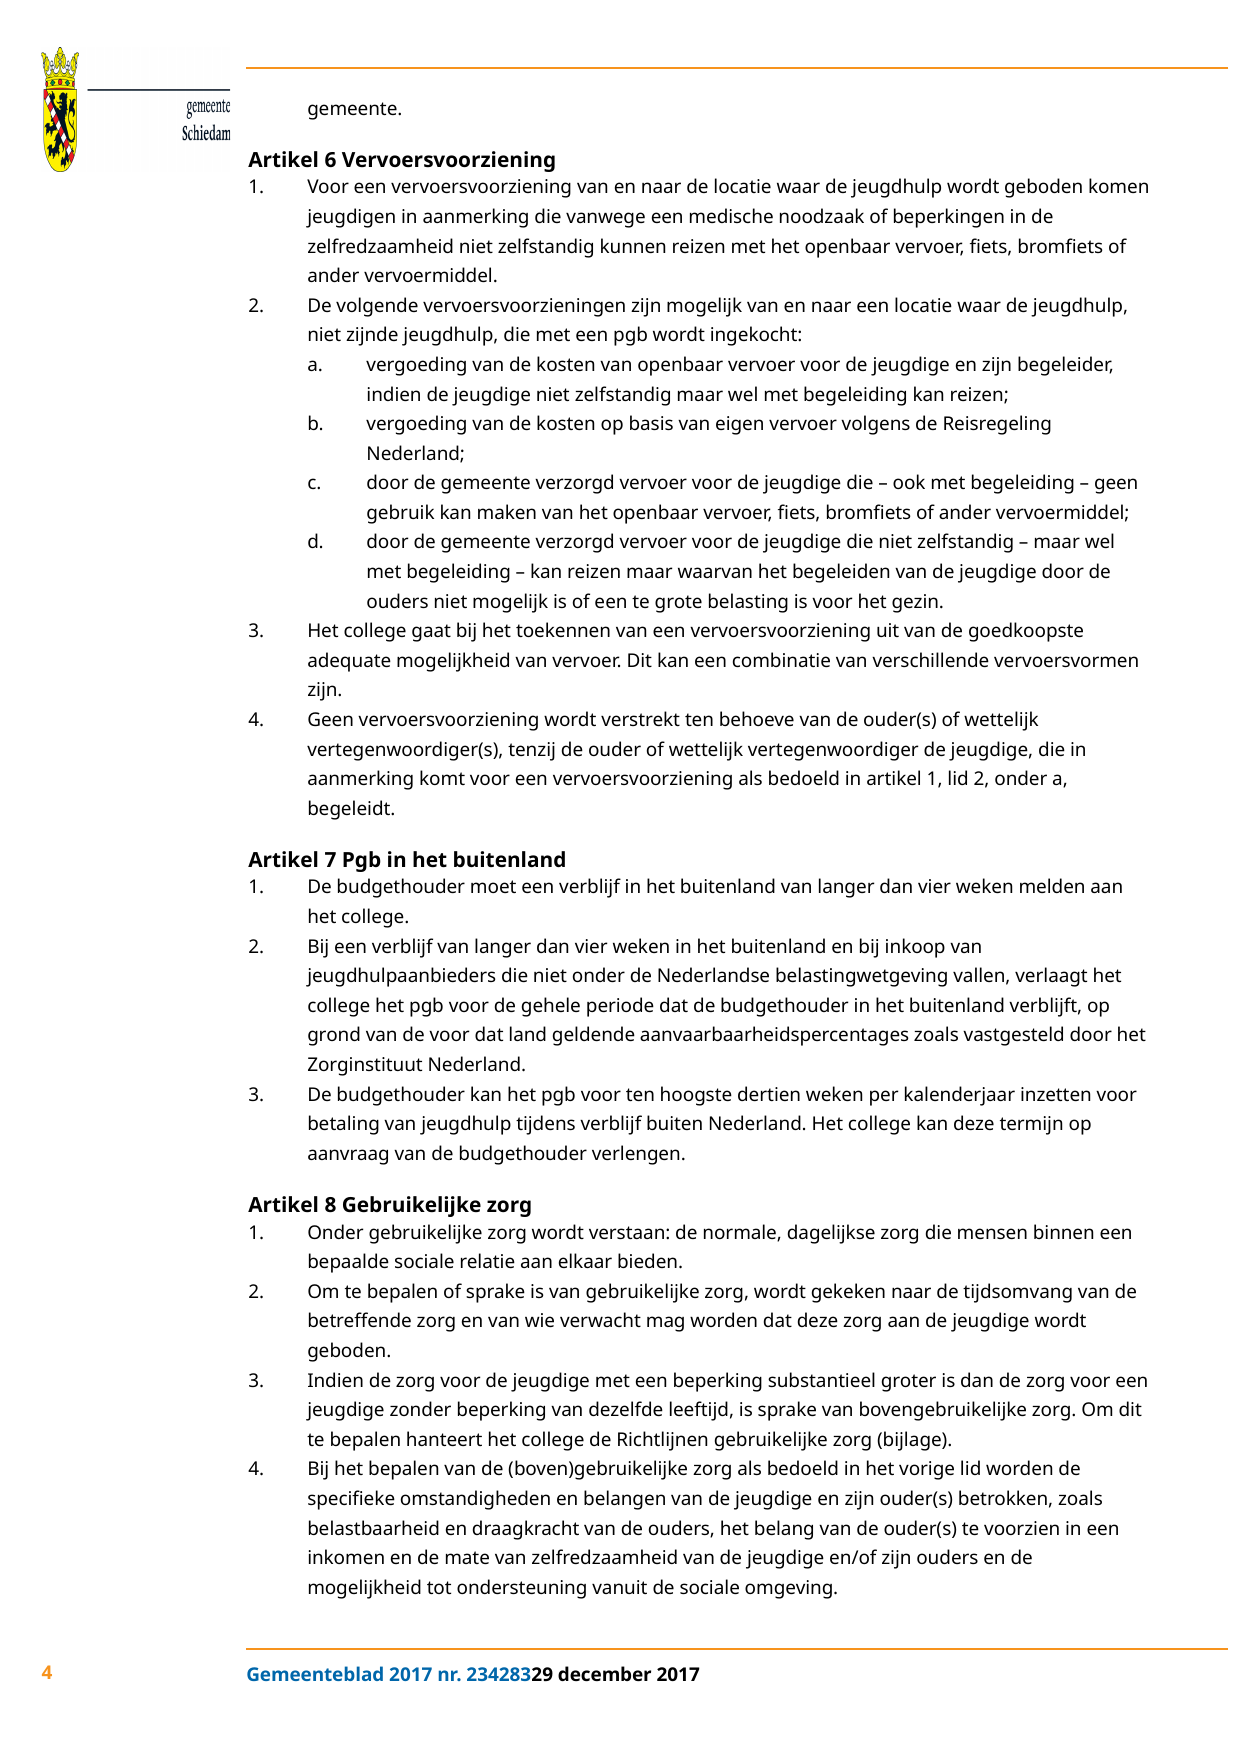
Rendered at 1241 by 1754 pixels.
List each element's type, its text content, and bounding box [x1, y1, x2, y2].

list Indien de zorg voor de jeugdige met een beperking substantieel groter is dan de zorg voor een jeugdige zonder beperking van dezelfde leeftijd, is sprake van bovengebruikelijke zorg. Om dit te bepalen hanteert het college de Richtlijnen gebruikelijke zorg (bijlage). [248, 1367, 1152, 1452]
list Het college gaat bij het toekennen van een vervoersvoorziening uit van de goedkoopste adequate mogelijkheid van vervoer. Dit kan een combinatie van verschillende vervoersvormen zijn. [248, 617, 1152, 702]
list De budgethouder moet een verblijf in het buitenland van langer dan vier weken melden aan het college. [248, 874, 1152, 929]
list De volgende vervoersvoorzieningen zijn mogelijk van en naar een locatie waar de jeugdhulp, niet zijnde jeugdhulp, die met een pgb wordt ingekocht: [248, 292, 1152, 347]
text Artikel 6 Vervoersvoorziening [248, 145, 1152, 174]
list Geen vervoersvoorziening wordt verstrekt ten behoeve van de ouder(s) of wettelijk vertegenwoordiger(s), tenzij de ouder of wettelijk vertegenwoordiger de jeugdige, die in aanmerking komt voor een vervoersvoorziening als bedoeld in artikel 1, lid 2, onder a, begeleidt. [248, 706, 1152, 821]
list Voor een vervoersvoorziening van en naar de locatie waar de jeugdhulp wordt geboden komen jeugdigen in aanmerking die vanwege een medische noodzaak of beperkingen in de zelfredzaamheid niet zelfstandig kunnen reizen met het openbaar vervoer, fiets, bromfiets of ander vervoermiddel. [248, 174, 1152, 288]
list De budgethouder kan het pgb voor ten hoogste dertien weken per kalenderjaar inzetten voor betaling van jeugdhulp tijdens verblijf buiten Nederland. Het college kan deze termijn op aanvraag van de budgethouder verlengen. [248, 1081, 1152, 1166]
text Artikel 7 Pgb in het buitenland [248, 845, 1152, 874]
list vergoeding van de kosten op basis van eigen vervoer volgens de Reisregeling Nederland; [307, 410, 1152, 466]
list gemeente. [248, 95, 1152, 121]
list Onder gebruikelijke zorg wordt verstaan: de normale, dagelijkse zorg die mensen binnen een bepaalde sociale relatie aan elkaar bieden. [248, 1219, 1152, 1274]
list Om te bepalen of sprake is van gebruikelijke zorg, wordt gekeken naar de tijdsomvang van de betreffende zorg en van wie verwacht mag worden dat deze zorg aan de jeugdige wordt geboden. [248, 1278, 1152, 1363]
list door de gemeente verzorgd vervoer voor de jeugdige die – ook met begeleiding – geen gebruik kan maken van het openbaar vervoer, fiets, bromfiets of ander vervoermiddel; [307, 469, 1152, 525]
text Artikel 8 Gebruikelijke zorg [248, 1190, 1152, 1219]
list vergoeding van de kosten van openbaar vervoer voor de jeugdige en zijn begeleider, indien de jeugdige niet zelfstandig maar wel met begeleiding kan reizen; [307, 351, 1152, 406]
list door de gemeente verzorgd vervoer voor de jeugdige die niet zelfstandig – maar wel met begeleiding – kan reizen maar waarvan het begeleiden van de jeugdige door de ouders niet mogelijk is of een te grote belasting is voor het gezin. [307, 529, 1152, 613]
picture [41, 47, 231, 172]
list Bij een verblijf van langer dan vier weken in het buitenland en bij inkoop van jeugdhulpaanbieders die niet onder de Nederlandse belastingwetgeving vallen, verlaagt het college het pgb voor de gehele periode dat de budgethouder in het buitenland verblijft, op grond van de voor dat land geldende aanvaarbaarheidspercentages zoals vastgesteld door het Zorginstituut Nederland. [248, 933, 1152, 1077]
list Bij het bepalen van de (boven)gebruikelijke zorg als bedoeld in het vorige lid worden de specifieke omstandigheden en belangen van de jeugdige en zijn ouder(s) betrokken, zoals belastbaarheid en draagkracht van de ouders, het belang van de ouder(s) te voorzien in een inkomen en de mate van zelfredzaamheid van de jeugdige en/of zijn ouders en de mogelijkheid tot ondersteuning vanuit de sociale omgeving. [248, 1456, 1152, 1599]
